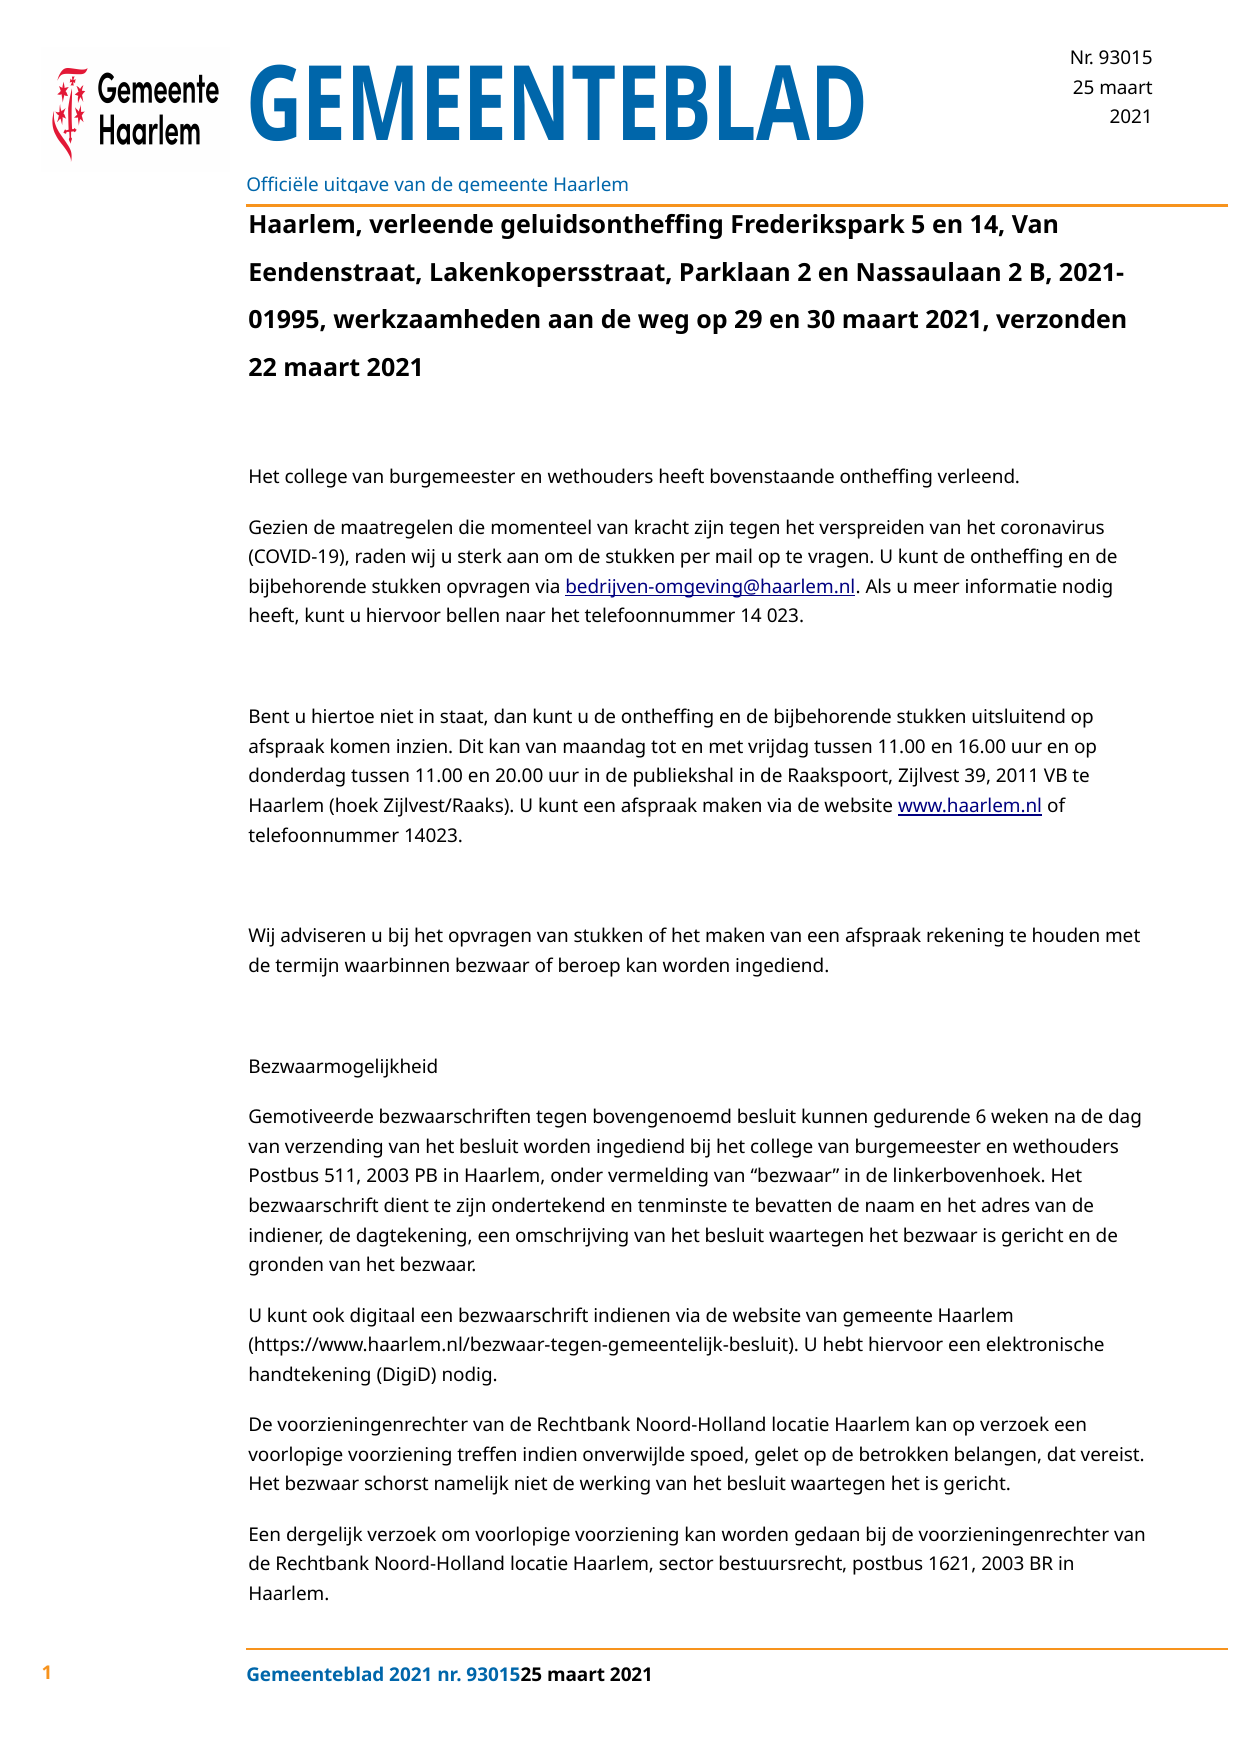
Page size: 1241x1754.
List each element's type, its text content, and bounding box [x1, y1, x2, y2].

text Haarlem, verleende geluidsontheffing Frederikspark 5 en 14, Van Eendenstraat, Lakenkopersstraat, Parklaan 2 en Nassaulaan 2 B, 2021-01995, werkzaamheden aan de weg op 29 en 30 maart 2021, verzonden 22 maart 2021 [248, 207, 1152, 384]
text Gemotiveerde bezwaarschriften tegen bovengenoemd besluit kunnen gedurende 6 weken na de dag van verzending van het besluit worden ingediend bij het college van burgemeester en wethouders Postbus 511, 2003 PB in Haarlem, onder vermelding van “bezwaar” in de linkerbovenhoek. Het bezwaarschrift dient te zijn ondertekend en tenminste te bevatten de naam en het adres van de indiener, de dagtekening, een omschrijving van het besluit waartegen het bezwaar is gericht en de gronden van het bezwaar. [248, 1103, 1152, 1277]
text Een dergelijk verzoek om voorlopige voorziening kan worden gedaan bij de voorzieningenrechter van de Rechtbank Noord-Holland locatie Haarlem, sector bestuursrecht, postbus 1621, 2003 BR in Haarlem. [248, 1521, 1152, 1606]
text Gezien de maatregelen die momenteel van kracht zijn tegen het verspreiden van het coronavirus (COVID-19), raden wij u sterk aan om de stukken per mail op te vragen. U kunt de ontheffing en de bijbehorende stukken opvragen via bedrijven-omgeving@haarlem.nl. Als u meer informatie nodig heeft, kunt u hiervoor bellen naar het telefoonnummer 14 023. [248, 514, 1152, 628]
text U kunt ook digitaal een bezwaarschrift indienen via de website van gemeente Haarlem (https://www.haarlem.nl/bezwaar-tegen-gemeentelijk-besluit). U hebt hiervoor een elektronische handtekening (DigiD) nodig. [248, 1302, 1152, 1387]
picture [41, 47, 231, 172]
text Bent u hiertoe niet in staat, dan kunt u de ontheffing en de bijbehorende stukken uitsluitend op afspraak komen inzien. Dit kan van maandag tot en met vrijdag tussen 11.00 en 16.00 uur en op donderdag tussen 11.00 en 20.00 uur in de publiekshal in de Raakspoort, Zijlvest 39, 2011 VB te Haarlem (hoek Zijlvest/Raaks). U kunt een afspraak maken via de website www.haarlem.nl of telefoonnummer 14023. [248, 703, 1152, 848]
text Wij adviseren u bij het opvragen van stukken of het maken van een afspraak rekening te houden met de termijn waarbinnen bezwaar of beroep kan worden ingediend. [248, 923, 1152, 978]
text Het college van burgemeester en wethouders heeft bovenstaande ontheffing verleend. [248, 463, 1152, 489]
text De voorzieningenrechter van de Rechtbank Noord-Holland locatie Haarlem kan op verzoek een voorlopige voorziening treffen indien onverwijlde spoed, gelet op de betrokken belangen, dat vereist. Het bezwaar schorst namelijk niet de werking van het besluit waartegen het is gericht. [248, 1411, 1152, 1496]
text Bezwaarmogelijkheid [248, 1053, 1152, 1079]
